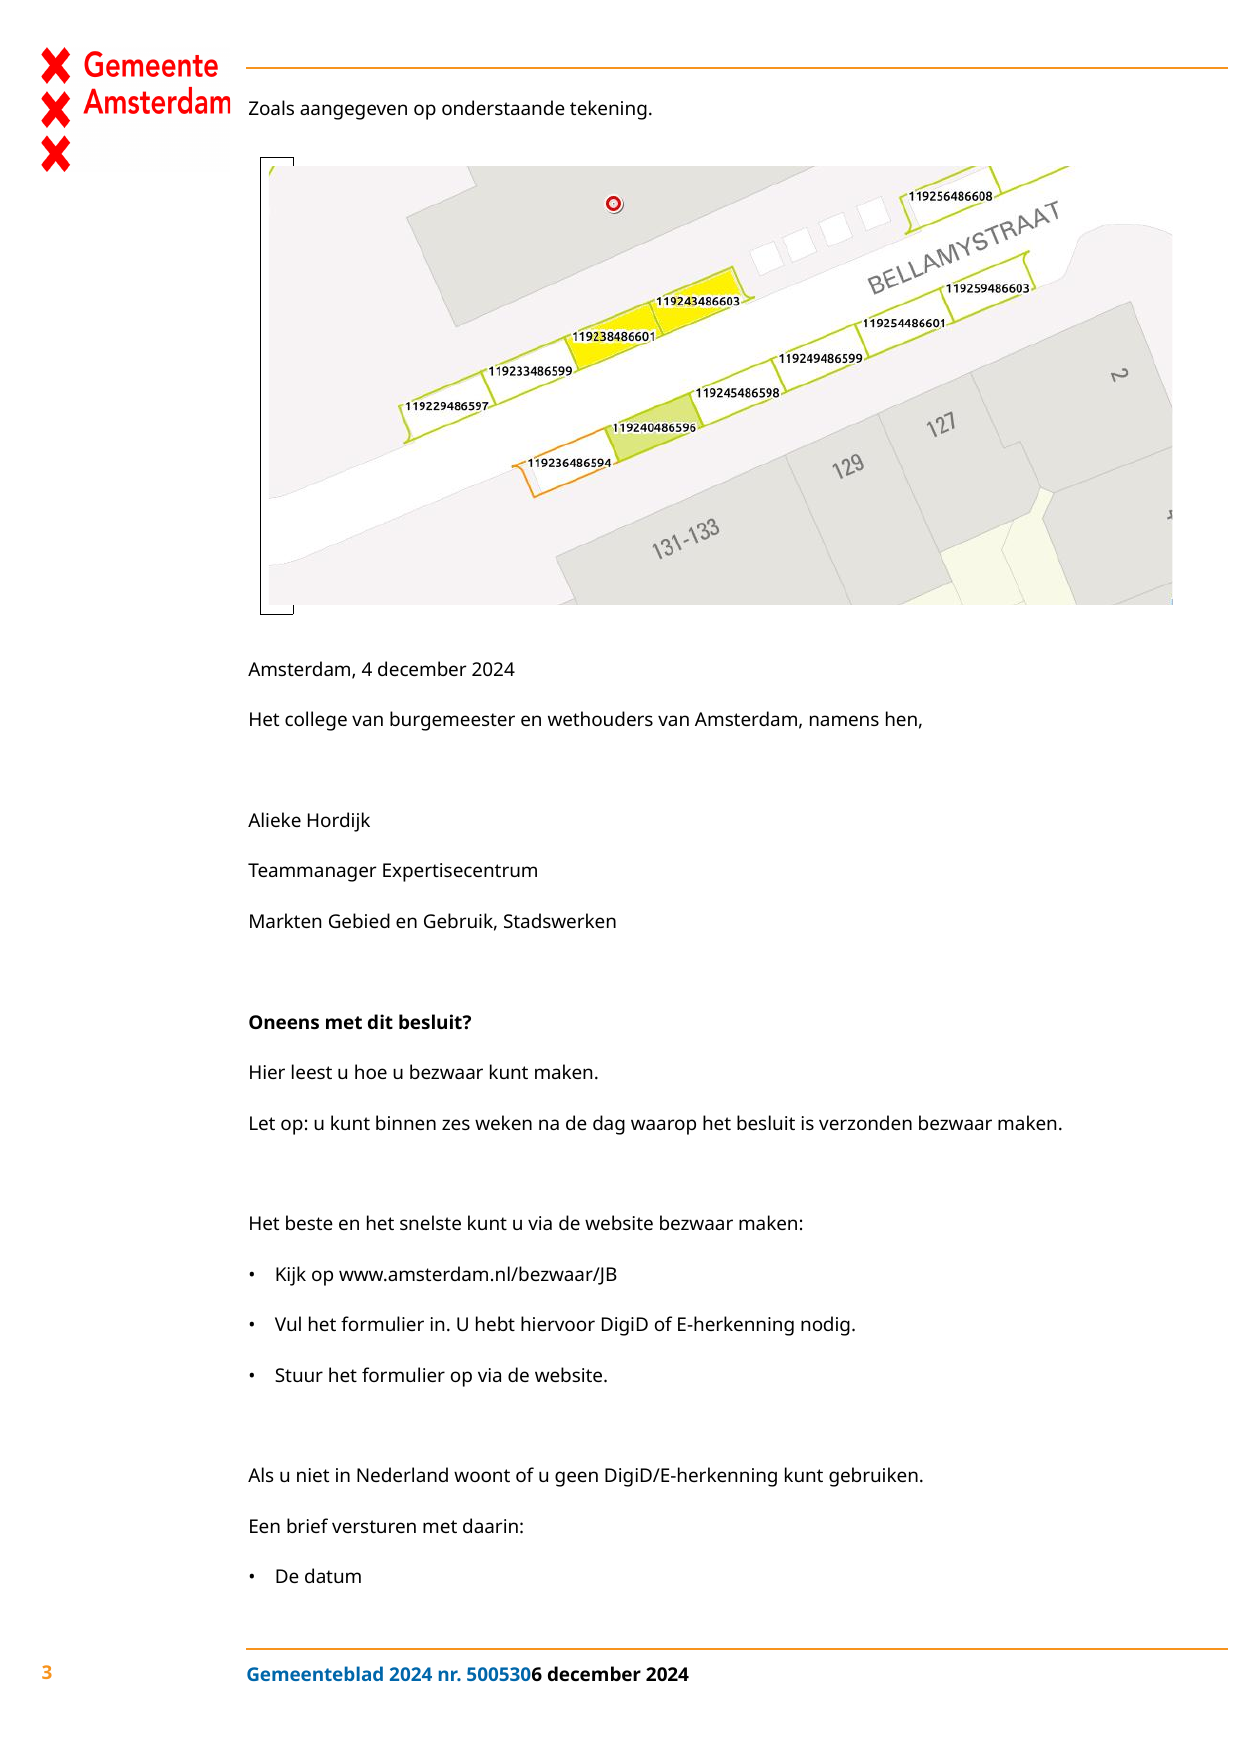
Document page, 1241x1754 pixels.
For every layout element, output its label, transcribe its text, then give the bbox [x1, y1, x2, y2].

text Amsterdam, 4 december 2024 [248, 656, 1152, 682]
text Teammanager Expertisecentrum [248, 858, 1152, 883]
text Let op: u kunt binnen zes weken na de dag waarop het besluit is verzonden bezwaar maken. [248, 1110, 1152, 1135]
picture [41, 47, 231, 172]
text Een brief versturen met daarin: [248, 1513, 1152, 1539]
text Het beste en het snelste kunt u via de website bezwaar maken: [248, 1211, 1152, 1236]
text • Vul het formulier in. U hebt hiervoor DigiD of E-herkenning nodig. [248, 1311, 1152, 1337]
text Zoals aangegeven op onderstaande tekening. [248, 95, 1152, 121]
picture [268, 166, 1173, 605]
text • Kijk op www.amsterdam.nl/bezwaar/JB [248, 1261, 1152, 1287]
text • Stuur het formulier op via de website. [248, 1362, 1152, 1387]
text Markten Gebied en Gebruik, Stadswerken [248, 908, 1152, 934]
text Alieke Hordijk [248, 807, 1152, 833]
text Als u niet in Nederland woont of u geen DigiD/E-herkenning kunt gebruiken. [248, 1463, 1152, 1488]
text • De datum [248, 1563, 1152, 1589]
text Hier leest u hoe u bezwaar kunt maken. [248, 1059, 1152, 1085]
text Oneens met dit besluit? [248, 1009, 1152, 1034]
text Het college van burgemeester en wethouders van Amsterdam, namens hen, [248, 706, 1152, 732]
